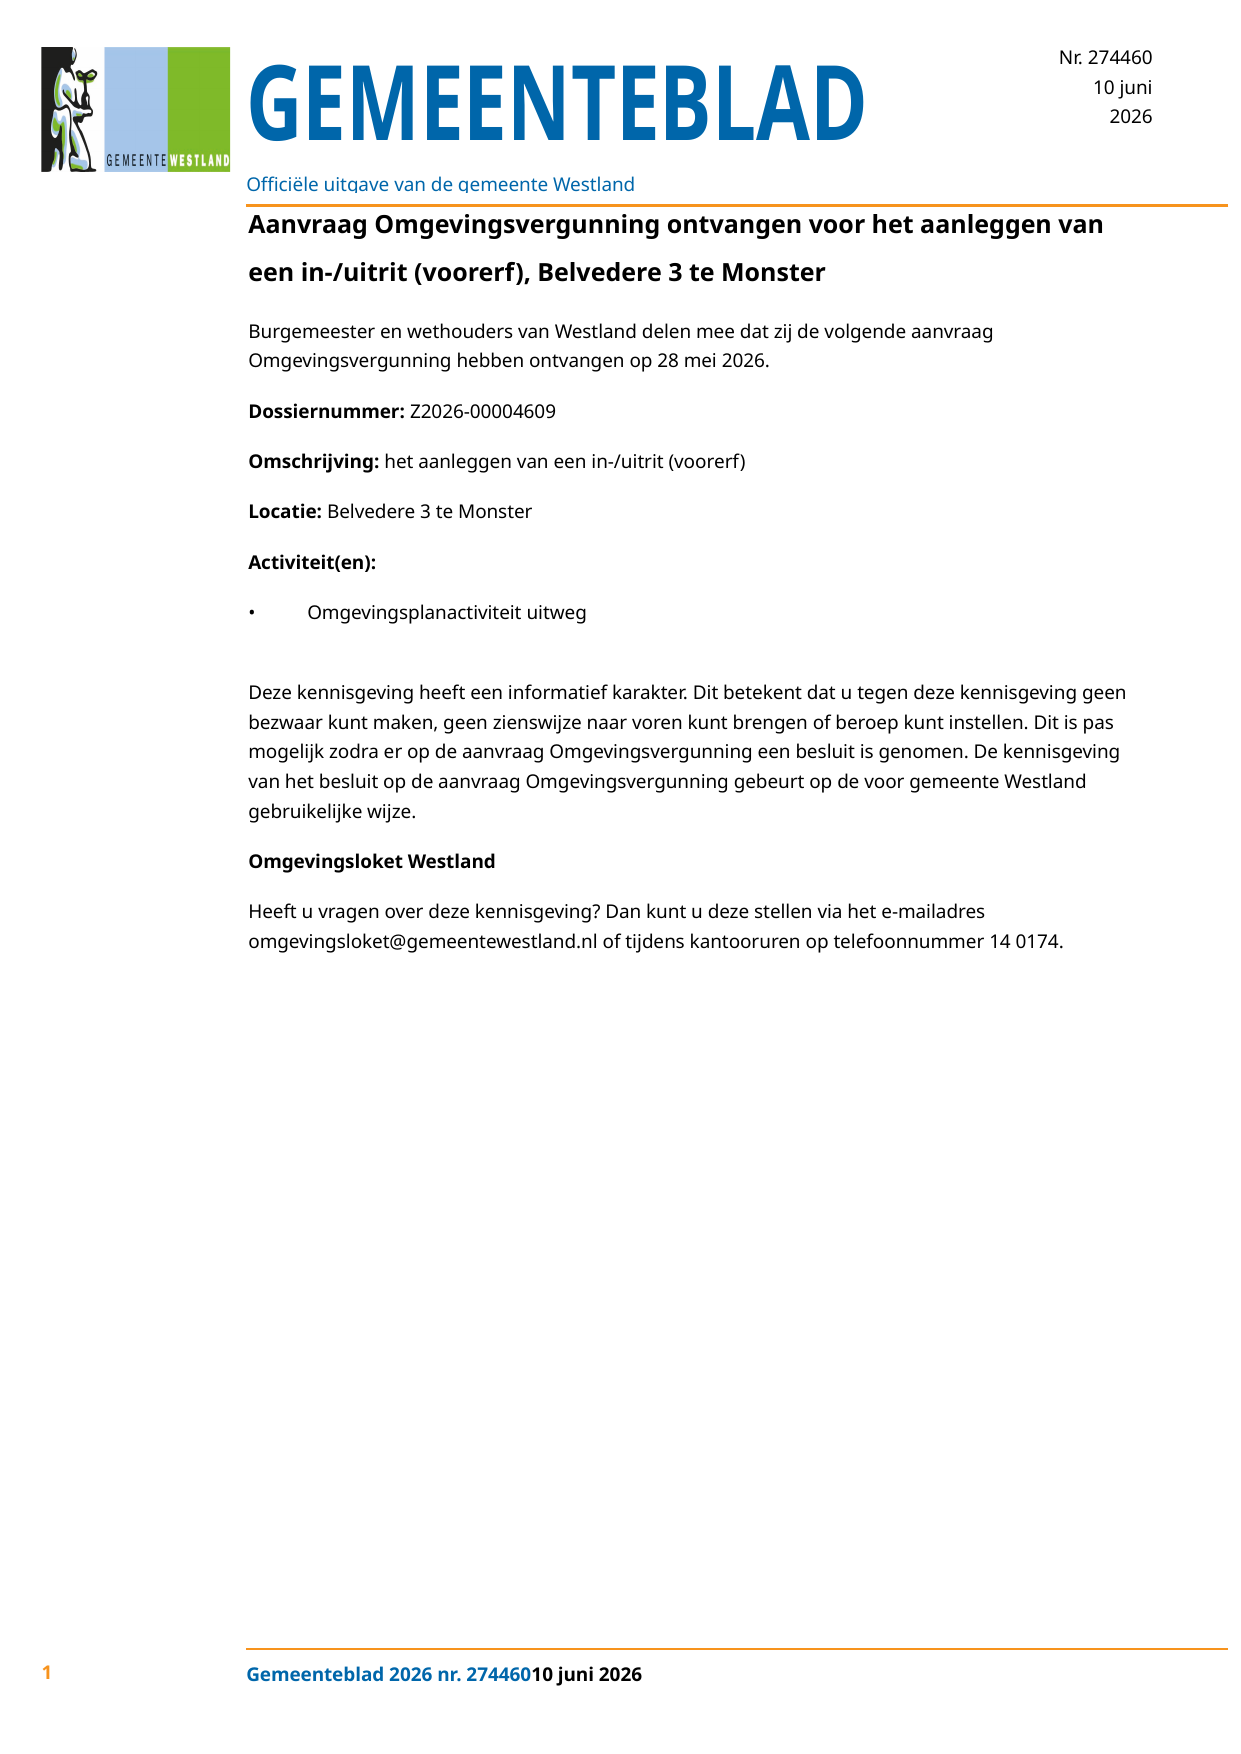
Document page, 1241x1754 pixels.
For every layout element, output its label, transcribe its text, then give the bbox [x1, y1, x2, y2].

text Dossiernummer: Z2026-00004609 [248, 398, 1152, 424]
text Activiteit(en): [248, 549, 1152, 575]
text Omgevingsloket Westland [248, 848, 1152, 874]
text Deze kennisgeving heeft een informatief karakter. Dit betekent dat u tegen deze kennisgeving geen bezwaar kunt maken, geen zienswijze naar voren kunt brengen of beroep kunt instellen. Dit is pas mogelijk zodra er op de aanvraag Omgevingsvergunning een besluit is genomen. De kennisgeving van het besluit op de aanvraag Omgevingsvergunning gebeurt op de voor gemeente Westland gebruikelijke wijze. [248, 679, 1152, 824]
picture [41, 47, 231, 172]
text Heeft u vragen over deze kennisgeving? Dan kunt u deze stellen via het e-mailadres omgevingsloket@gemeentewestland.nl of tijdens kantooruren op telefoonnummer 14 0174. [248, 899, 1152, 954]
text Burgemeester en wethouders van Westland delen mee dat zij de volgende aanvraag Omgevingsvergunning hebben ontvangen op 28 mei 2026. [248, 318, 1152, 373]
text Aanvraag Omgevingsvergunning ontvangen voor het aanleggen van een in-/uitrit (voorerf), Belvedere 3 te Monster [248, 207, 1152, 288]
text Omschrijving: het aanleggen van een in-/uitrit (voorerf) [248, 448, 1152, 474]
list Omgevingsplanactiviteit uitweg [248, 599, 1152, 625]
text Locatie: Belvedere 3 te Monster [248, 499, 1152, 524]
